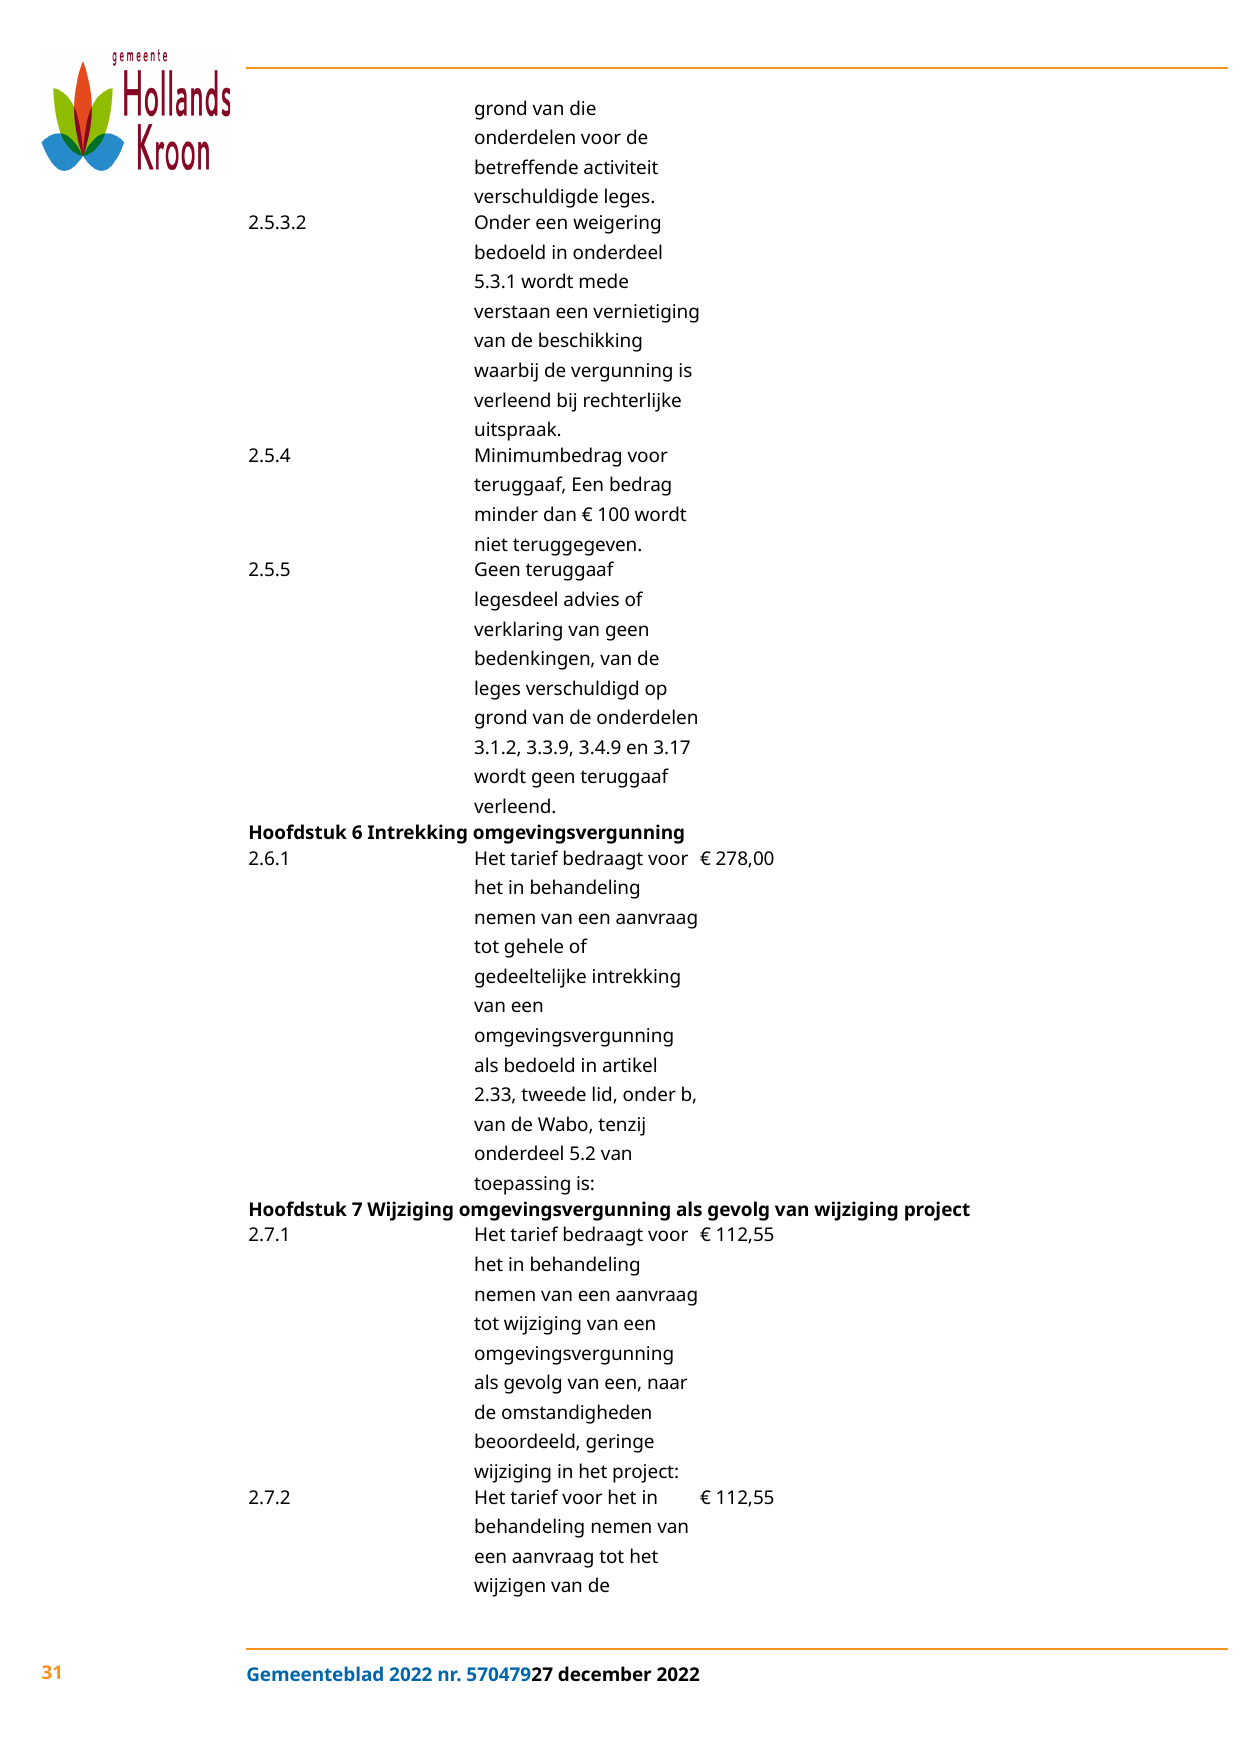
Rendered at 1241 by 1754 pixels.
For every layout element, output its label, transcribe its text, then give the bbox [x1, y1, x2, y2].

table_cell 2.5.3.2 [248, 209, 474, 442]
table_cell [700, 95, 926, 209]
table_cell 2.6.1 [248, 845, 474, 1196]
table_cell Hoofdstuk 7 Wijziging omgevingsvergunning als gevolg van wijziging project [248, 1196, 1152, 1222]
table_cell Het tarief bedraagt voor het in behandeling nemen van een aanvraag tot gehele of gedeeltelijke intrekking van een omgevingsvergunning als bedoeld in artikel 2.33, tweede lid, onder b, van de Wabo, tenzij onderdeel 5.2 van toepassing is: [474, 845, 700, 1196]
table_cell 2.5.4 [248, 442, 474, 557]
table_cell [926, 1484, 1152, 1598]
table_cell [926, 95, 1152, 209]
table_cell € 112,55 [700, 1484, 926, 1598]
table_cell [926, 845, 1152, 1196]
table_cell 2.7.1 [248, 1222, 474, 1484]
table_cell [926, 442, 1152, 557]
table_cell € 112,55 [700, 1222, 926, 1484]
table_cell Het tarief bedraagt voor het in behandeling nemen van een aanvraag tot wijziging van een omgevingsvergunning als gevolg van een, naar de omstandigheden beoordeeld, geringe wijziging in het project: [474, 1222, 700, 1484]
table_cell [926, 209, 1152, 442]
table_cell [700, 209, 926, 442]
table_cell grond van die onderdelen voor de betreffende activiteit verschuldigde leges. [474, 95, 700, 209]
table_cell Minimumbedrag voor teruggaaf, Een bedrag minder dan € 100 wordt niet teruggegeven. [474, 442, 700, 557]
table_cell [248, 95, 474, 209]
table_cell [700, 442, 926, 557]
table_cell Hoofdstuk 6 Intrekking omgevingsvergunning [248, 819, 1152, 845]
table_cell Onder een weigering bedoeld in onderdeel 5.3.1 wordt mede verstaan een vernietiging van de beschikking waarbij de vergunning is verleend bij rechterlijke uitspraak. [474, 209, 700, 442]
table_cell Het tarief voor het in behandeling nemen van een aanvraag tot het wijzigen van de [474, 1484, 700, 1598]
table_cell 2.7.2 [248, 1484, 474, 1598]
table_cell 2.5.5 [248, 557, 474, 819]
table_cell € 278,00 [700, 845, 926, 1196]
picture [41, 47, 231, 172]
table_cell [926, 1222, 1152, 1484]
table_cell [700, 557, 926, 819]
table_cell [926, 557, 1152, 819]
table_cell Geen teruggaaf legesdeel advies of verklaring van geen bedenkingen, van de leges verschuldigd op grond van de onderdelen 3.1.2, 3.3.9, 3.4.9 en 3.17 wordt geen teruggaaf verleend. [474, 557, 700, 819]
